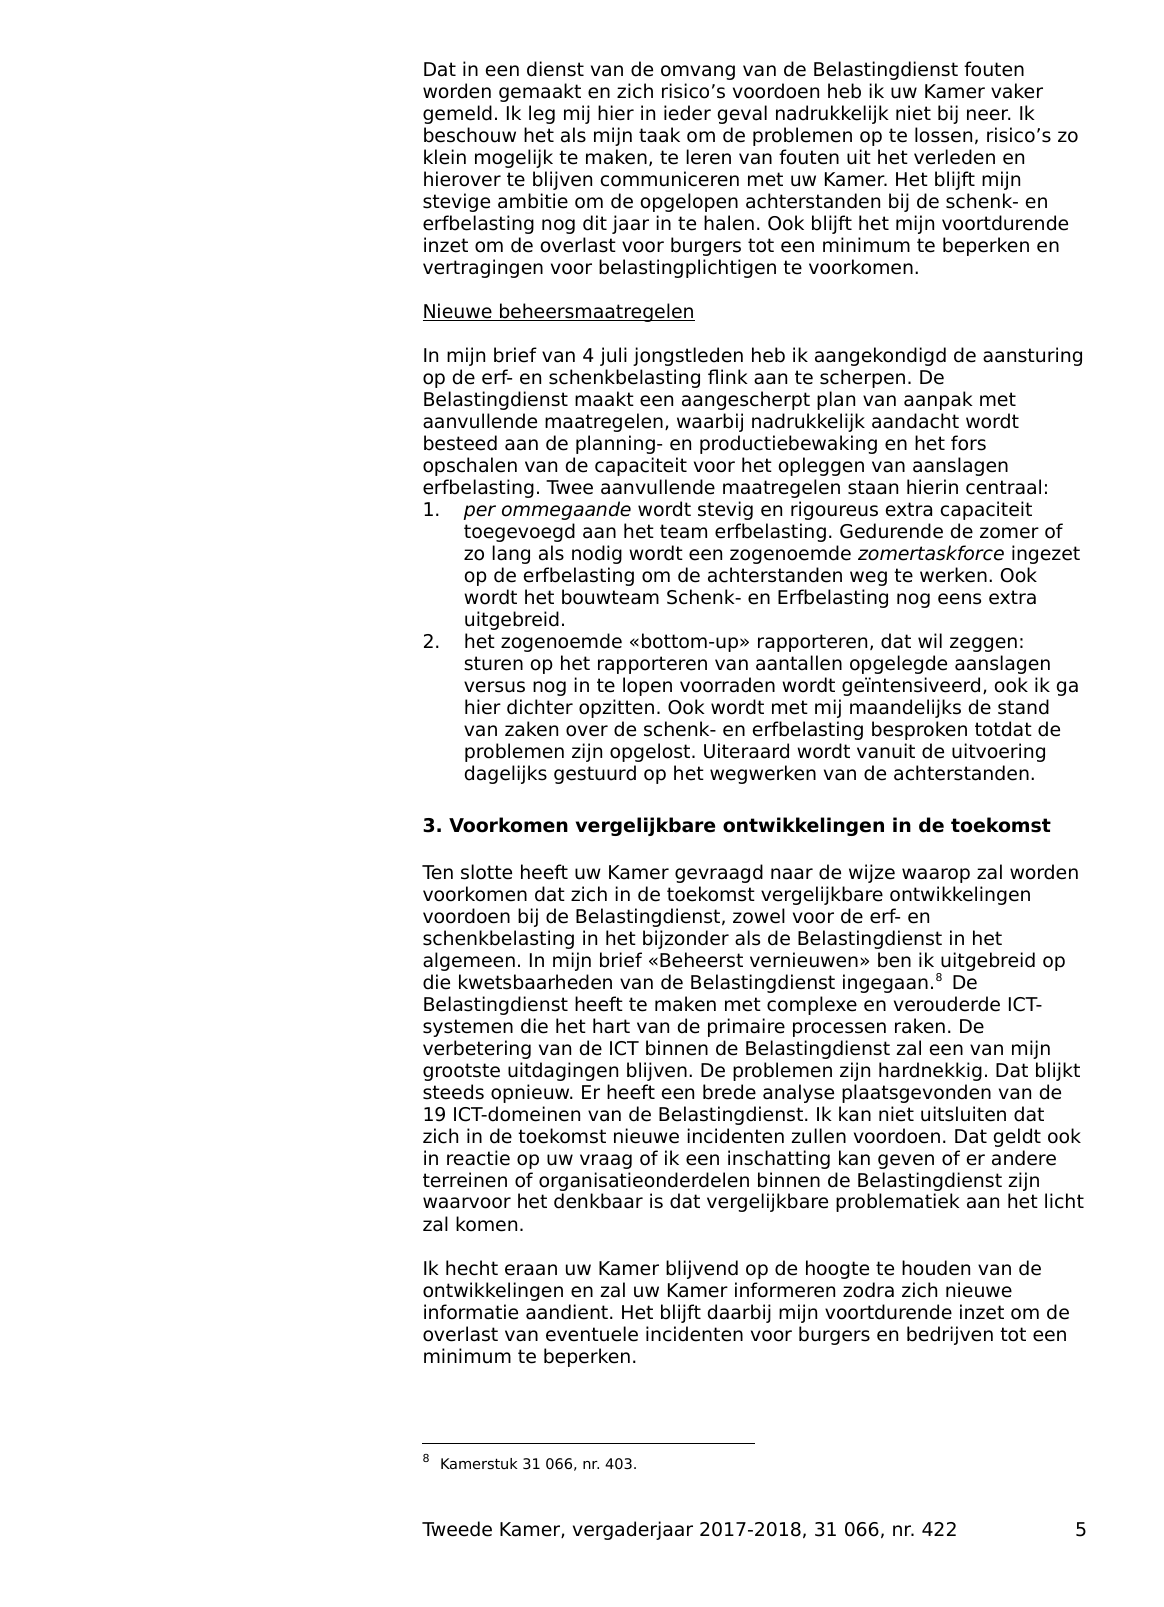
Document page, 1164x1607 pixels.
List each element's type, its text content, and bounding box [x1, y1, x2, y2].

text Ik hecht eraan uw Kamer blijvend op de hoogte te houden van de ontwikkelingen en zal uw Kamer informeren zodra zich nieuwe informatie aandient. Het blijft daarbij mijn voortdurende inzet om de overlast van eventuele incidenten voor burgers en bedrijven tot een minimum te beperken. [422, 1258, 1087, 1367]
text Kamerstuk 31 066, nr. 403. [422, 1452, 1087, 1474]
text In mijn brief van 4 juli jongstleden heb ik aangekondigd de aansturing op de erf- en schenkbelasting flink aan te scherpen. De Belastingdienst maakt een aangescherpt plan van aanpak met aanvullende maatregelen, waarbij nadrukkelijk aandacht wordt besteed aan de planning- en productiebewaking en het fors opschalen van de capaciteit voor het opleggen van aanslagen erfbelasting. Twee aanvullende maatregelen staan hierin centraal: [422, 345, 1087, 499]
text Dat in een dienst van de omvang van de Belastingdienst fouten worden gemaakt en zich risico’s voordoen heb ik uw Kamer vaker gemeld. Ik leg mij hier in ieder geval nadrukkelijk niet bij neer. Ik beschouw het als mijn taak om de problemen op te lossen, risico’s zo klein mogelijk te maken, te leren van fouten uit het verleden en hierover te blijven communiceren met uw Kamer. Het blijft mijn stevige ambitie om de opgelopen achterstanden bij de schenk- en erfbelasting nog dit jaar in te halen. Ook blijft het mijn voortdurende inzet om de overlast voor burgers tot een minimum te beperken en vertragingen voor belastingplichtigen te voorkomen. [422, 59, 1087, 279]
text 1. per ommegaande wordt stevig en rigoureus extra capaciteit toegevoegd aan het team erfbelasting. Gedurende de zomer of zo lang als nodig wordt een zogenoemde zomertaskforce ingezet op de erfbelasting om de achterstanden weg te werken. Ook wordt het bouwteam Schenk- en Erfbelasting nog eens extra uitgebreid. [422, 499, 1087, 631]
subtitle 3. Voorkomen vergelijkbare ontwikkelingen in de toekomst [422, 815, 1087, 837]
text 2. het zogenoemde «bottom-up» rapporteren, dat wil zeggen: sturen op het rapporteren van aantallen opgelegde aanslagen versus nog in te lopen voorraden wordt geïntensiveerd, ook ik ga hier dichter opzitten. Ook wordt met mij maandelijks de stand van zaken over de schenk- en erfbelasting besproken totdat de problemen zijn opgelost. Uiteraard wordt vanuit de uitvoering dagelijks gestuurd op het wegwerken van de achterstanden. [422, 631, 1087, 785]
text Ten slotte heeft uw Kamer gevraagd naar de wijze waarop zal worden voorkomen dat zich in de toekomst vergelijkbare ontwikkelingen voordoen bij de Belastingdienst, zowel voor de erf- en schenkbelasting in het bijzonder als de Belastingdienst in het algemeen. In mijn brief «Beheerst vernieuwen» ben ik uitgebreid op die kwetsbaarheden van de Belastingdienst ingegaan. De Belastingdienst heeft te maken met complexe en verouderde ICT-systemen die het hart van de primaire processen raken. De verbetering van de ICT binnen de Belastingdienst zal een van mijn grootste uitdagingen blijven. De problemen zijn hardnekkig. Dat blijkt steeds opnieuw. Er heeft een brede analyse plaatsgevonden van de 19 ICT-domeinen van de Belastingdienst. Ik kan niet uitsluiten dat zich in de toekomst nieuwe incidenten zullen voordoen. Dat geldt ook in reactie op uw vraag of ik een inschatting kan geven of er andere terreinen of organisatieonderdelen binnen de Belastingdienst zijn waarvoor het denkbaar is dat vergelijkbare problematiek aan het licht zal komen. [422, 862, 1087, 1235]
subtitle Nieuwe beheersmaatregelen [422, 301, 1087, 323]
